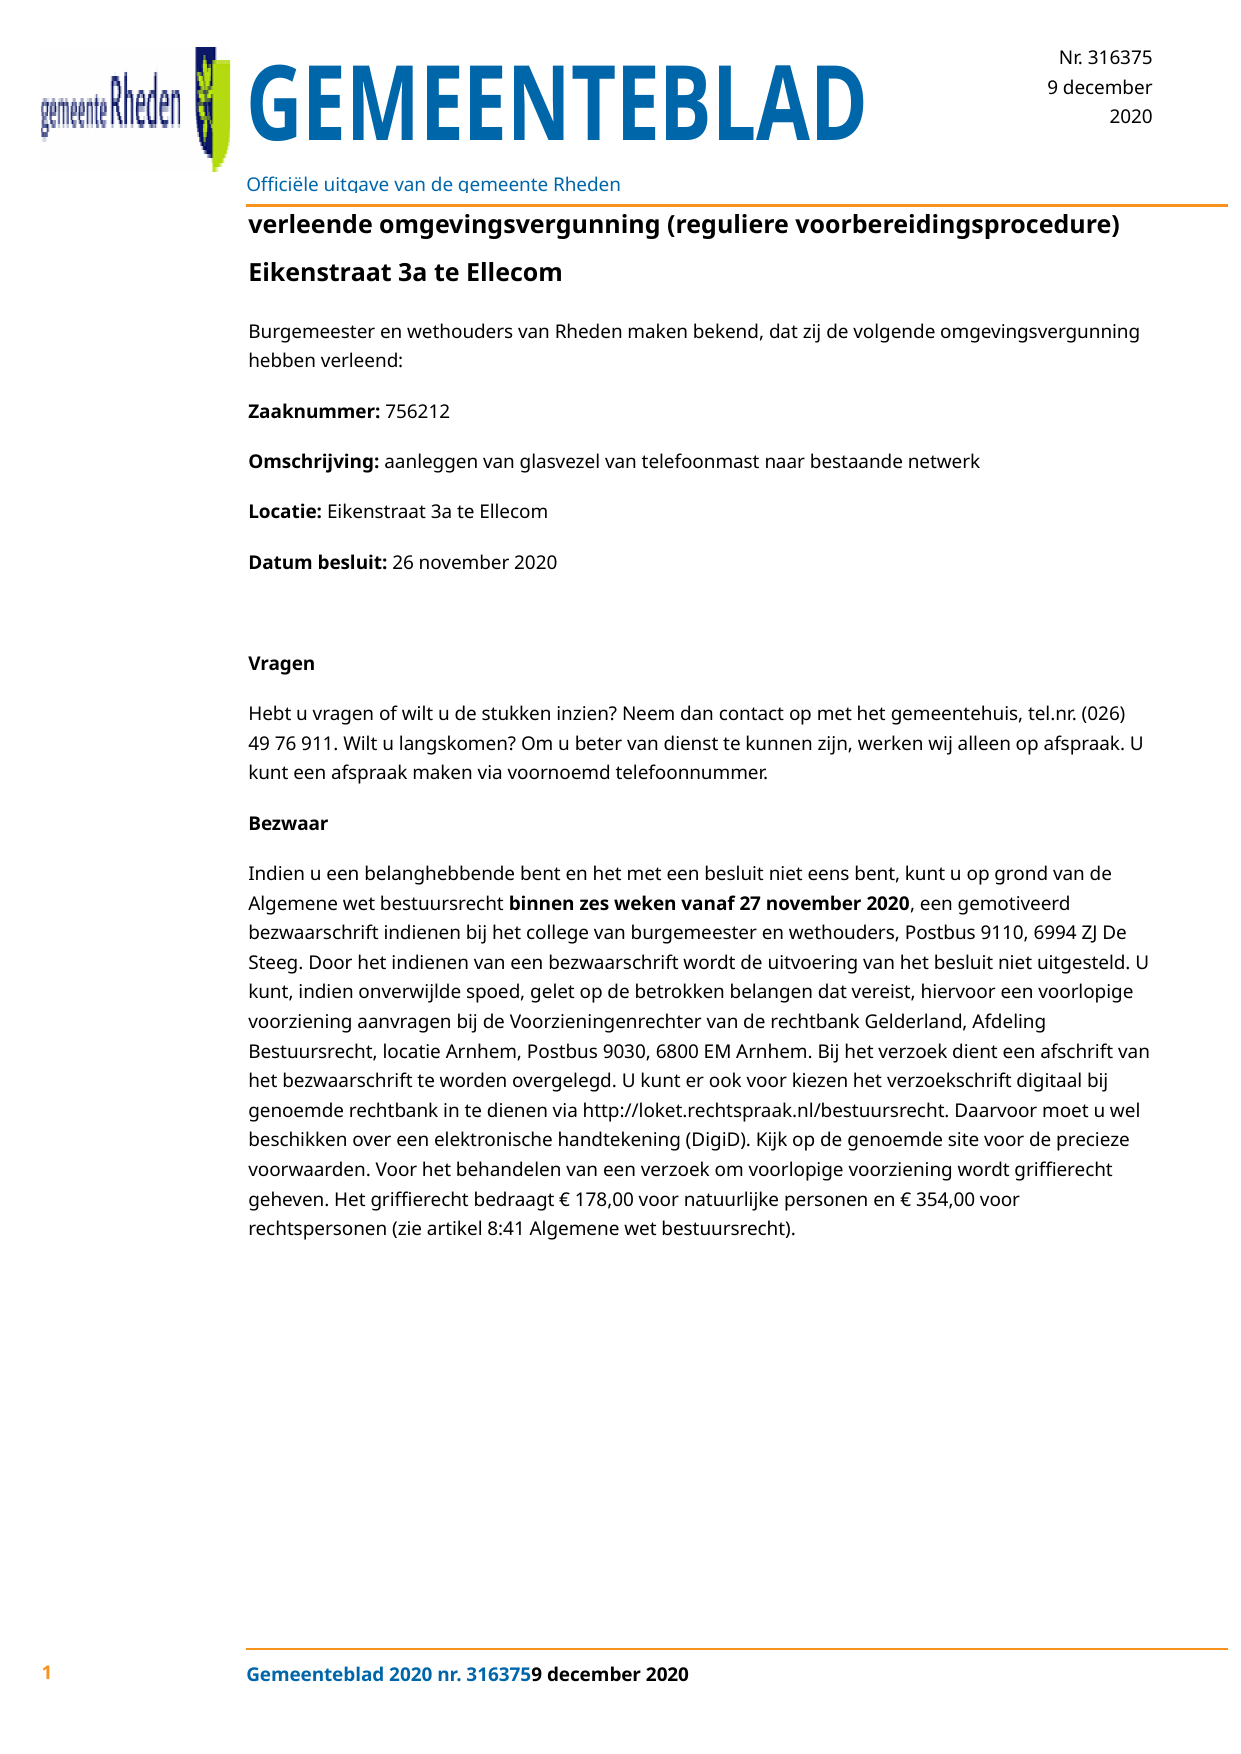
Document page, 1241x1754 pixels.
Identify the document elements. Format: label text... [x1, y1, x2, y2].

text Burgemeester en wethouders van Rheden maken bekend, dat zij de volgende omgevingsvergunning hebben verleend: [248, 318, 1152, 373]
text verleende omgevingsvergunning (reguliere voorbereidingsprocedure) Eikenstraat 3a te Ellecom [248, 207, 1152, 288]
text Locatie: Eikenstraat 3a te Ellecom [248, 499, 1152, 524]
text Hebt u vragen of wilt u de stukken inzien? Neem dan contact op met het gemeentehuis, tel.nr. (026) 49 76 911. Wilt u langskomen? Om u beter van dienst te kunnen zijn, werken wij alleen op afspraak. U kunt een afspraak maken via voornoemd telefoonnummer. [248, 700, 1152, 785]
text Zaaknummer: 756212 [248, 398, 1152, 424]
text Indien u een belanghebbende bent en het met een besluit niet eens bent, kunt u op grond van de Algemene wet bestuursrecht binnen zes weken vanaf 27 november 2020, een gemotiveerd bezwaarschrift indienen bij het college van burgemeester en wethouders, Postbus 9110, 6994 ZJ De Steeg. Door het indienen van een bezwaarschrift wordt de uitvoering van het besluit niet uitgesteld. U kunt, indien onverwijlde spoed, gelet op de betrokken belangen dat vereist, hiervoor een voorlopige voorziening aanvragen bij de Voorzieningenrechter van de rechtbank Gelderland, Afdeling Bestuursrecht, locatie Arnhem, Postbus 9030, 6800 EM Arnhem. Bij het verzoek dient een afschrift van het bezwaarschrift te worden overgelegd. U kunt er ook voor kiezen het verzoekschrift digitaal bij genoemde rechtbank in te dienen via http://loket.rechtspraak.nl/bestuursrecht. Daarvoor moet u wel beschikken over een elektronische handtekening (DigiD). Kijk op de genoemde site voor de precieze voorwaarden. Voor het behandelen van een verzoek om voorlopige voorziening wordt griffierecht geheven. Het griffierecht bedraagt € 178,00 voor natuurlijke personen en € 354,00 voor rechtspersonen (zie artikel 8:41 Algemene wet bestuursrecht). [248, 860, 1152, 1241]
text Vragen [248, 650, 1152, 676]
text Datum besluit: 26 november 2020 [248, 549, 1152, 575]
text Bezwaar [248, 810, 1152, 836]
text Omschrijving: aanleggen van glasvezel van telefoonmast naar bestaande netwerk [248, 448, 1152, 474]
picture [41, 47, 231, 172]
